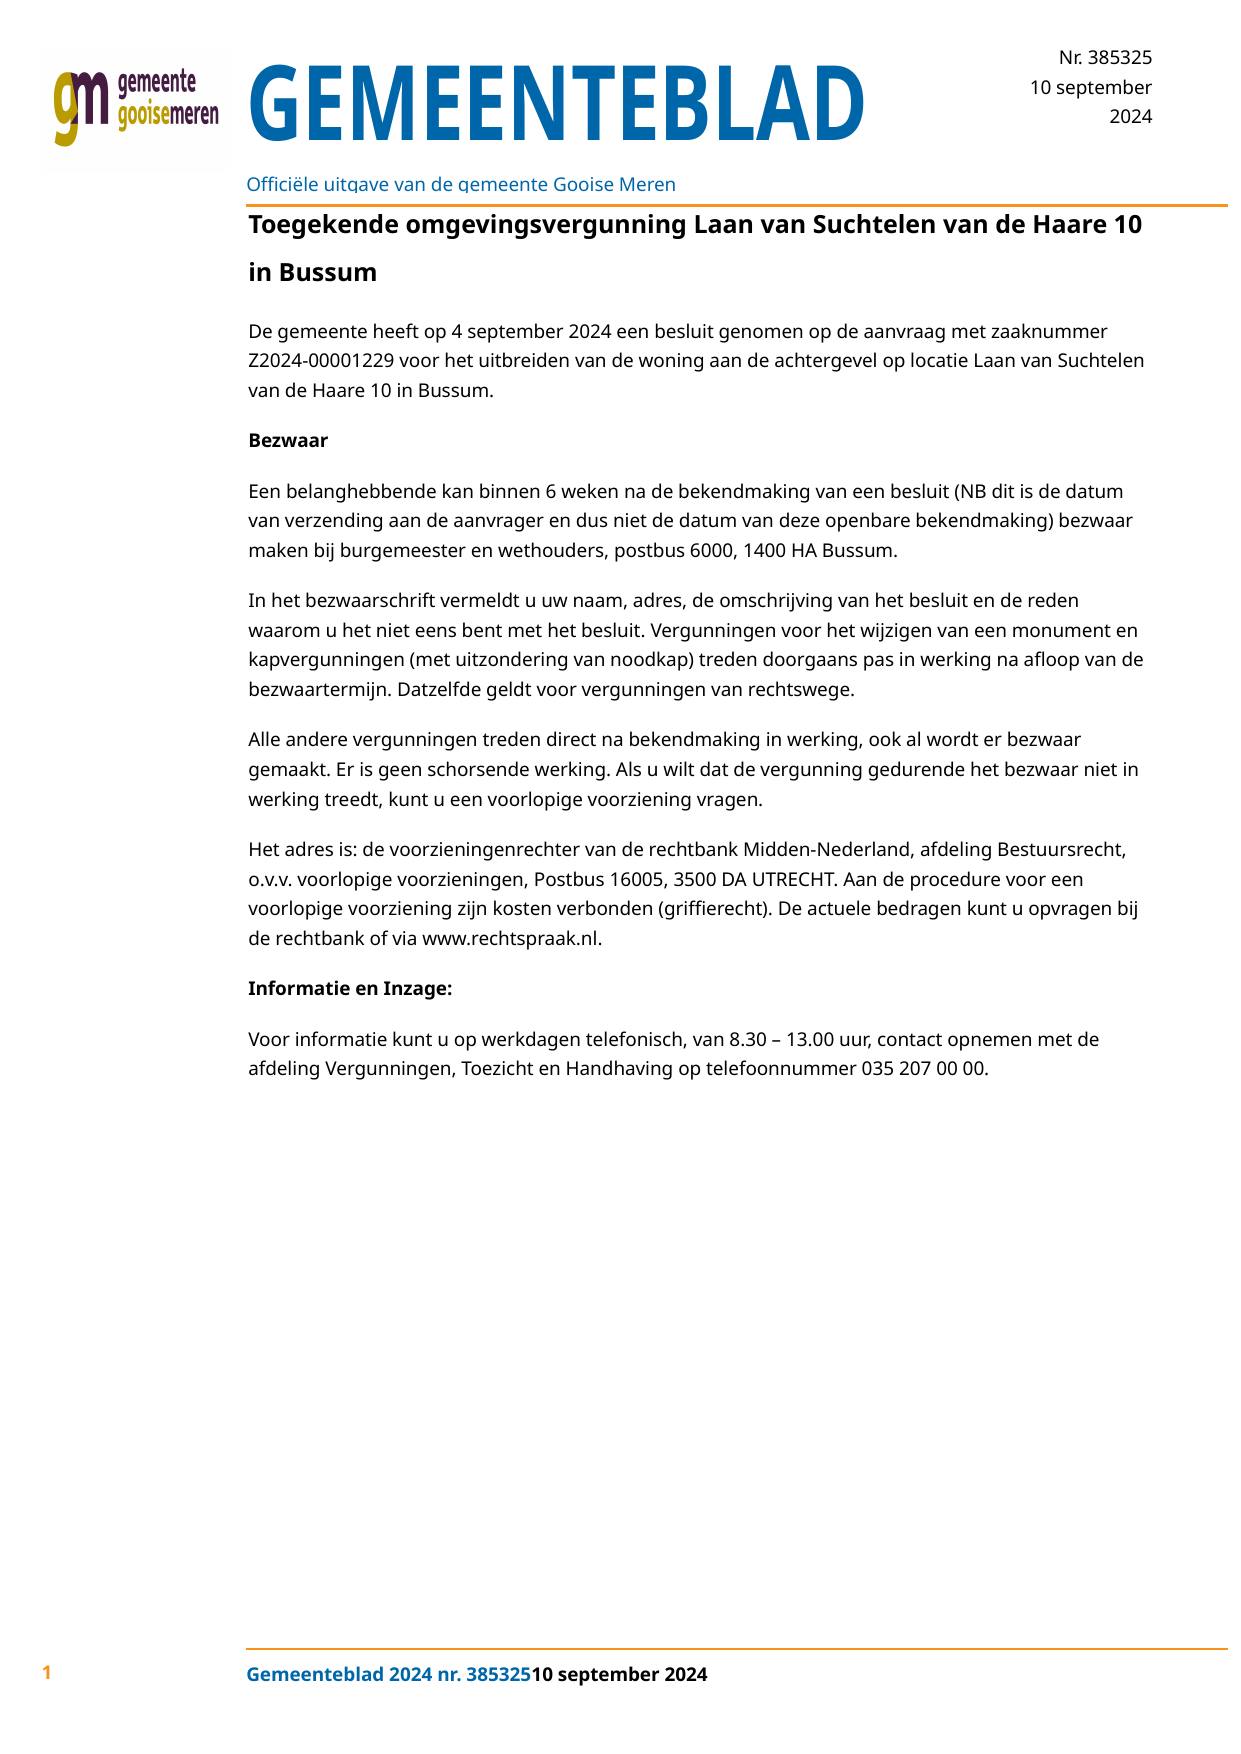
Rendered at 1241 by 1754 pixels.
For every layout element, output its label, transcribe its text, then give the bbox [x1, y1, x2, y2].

text De gemeente heeft op 4 september 2024 een besluit genomen op de aanvraag met zaaknummer Z2024-00001229 voor het uitbreiden van de woning aan de achtergevel op locatie Laan van Suchtelen van de Haare 10 in Bussum. [248, 318, 1152, 403]
text Alle andere vergunningen treden direct na bekendmaking in werking, ook al wordt er bezwaar gemaakt. Er is geen schorsende werking. Als u wilt dat de vergunning gedurende het bezwaar niet in werking treedt, kunt u een voorlopige voorziening vragen. [248, 727, 1152, 812]
text Informatie en Inzage: [248, 975, 1152, 1001]
text Voor informatie kunt u op werkdagen telefonisch, van 8.30 – 13.00 uur, contact opnemen met de afdeling Vergunningen, Toezicht en Handhaving op telefoonnummer 035 207 00 00. [248, 1026, 1152, 1081]
text Het adres is: de voorzieningenrechter van de rechtbank Midden-Nederland, afdeling Bestuursrecht, o.v.v. voorlopige voorzieningen, Postbus 16005, 3500 DA UTRECHT. Aan de procedure voor een voorlopige voorziening zijn kosten verbonden (griffierecht). De actuele bedragen kunt u opvragen bij de rechtbank of via www.rechtspraak.nl. [248, 836, 1152, 951]
picture [41, 47, 231, 172]
text In het bezwaarschrift vermeldt u uw naam, adres, de omschrijving van het besluit en de reden waarom u het niet eens bent met het besluit. Vergunningen voor het wijzigen van een monument en kapvergunningen (met uitzondering van noodkap) treden doorgaans pas in werking na afloop van de bezwaartermijn. Datzelfde geldt voor vergunningen van rechtswege. [248, 587, 1152, 702]
text Bezwaar [248, 427, 1152, 453]
text Een belanghebbende kan binnen 6 weken na de bekendmaking van een besluit (NB dit is de datum van verzending aan de aanvrager en dus niet de datum van deze openbare bekendmaking) bezwaar maken bij burgemeester en wethouders, postbus 6000, 1400 HA Bussum. [248, 478, 1152, 563]
text Toegekende omgevingsvergunning Laan van Suchtelen van de Haare 10 in Bussum [248, 207, 1152, 288]
